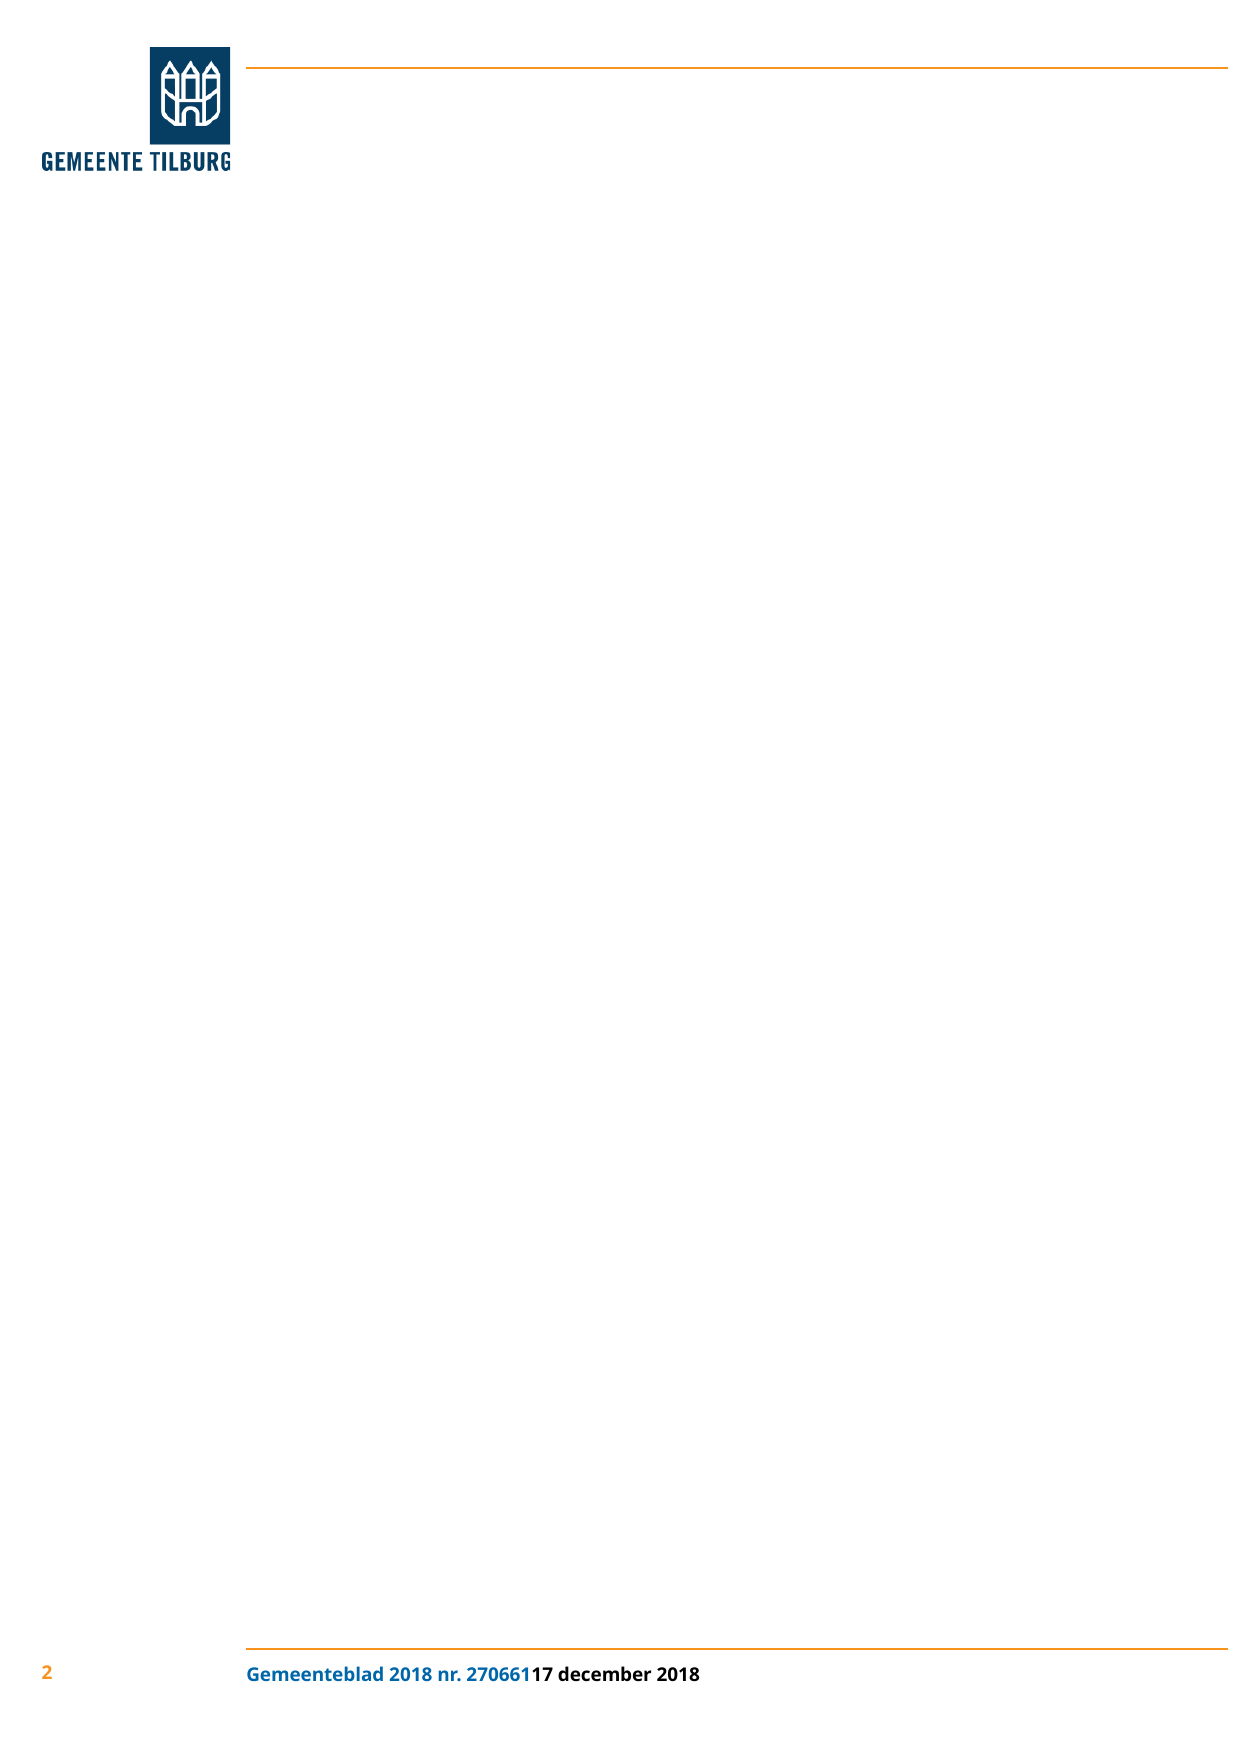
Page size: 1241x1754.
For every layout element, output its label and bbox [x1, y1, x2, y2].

picture [41, 47, 231, 172]
